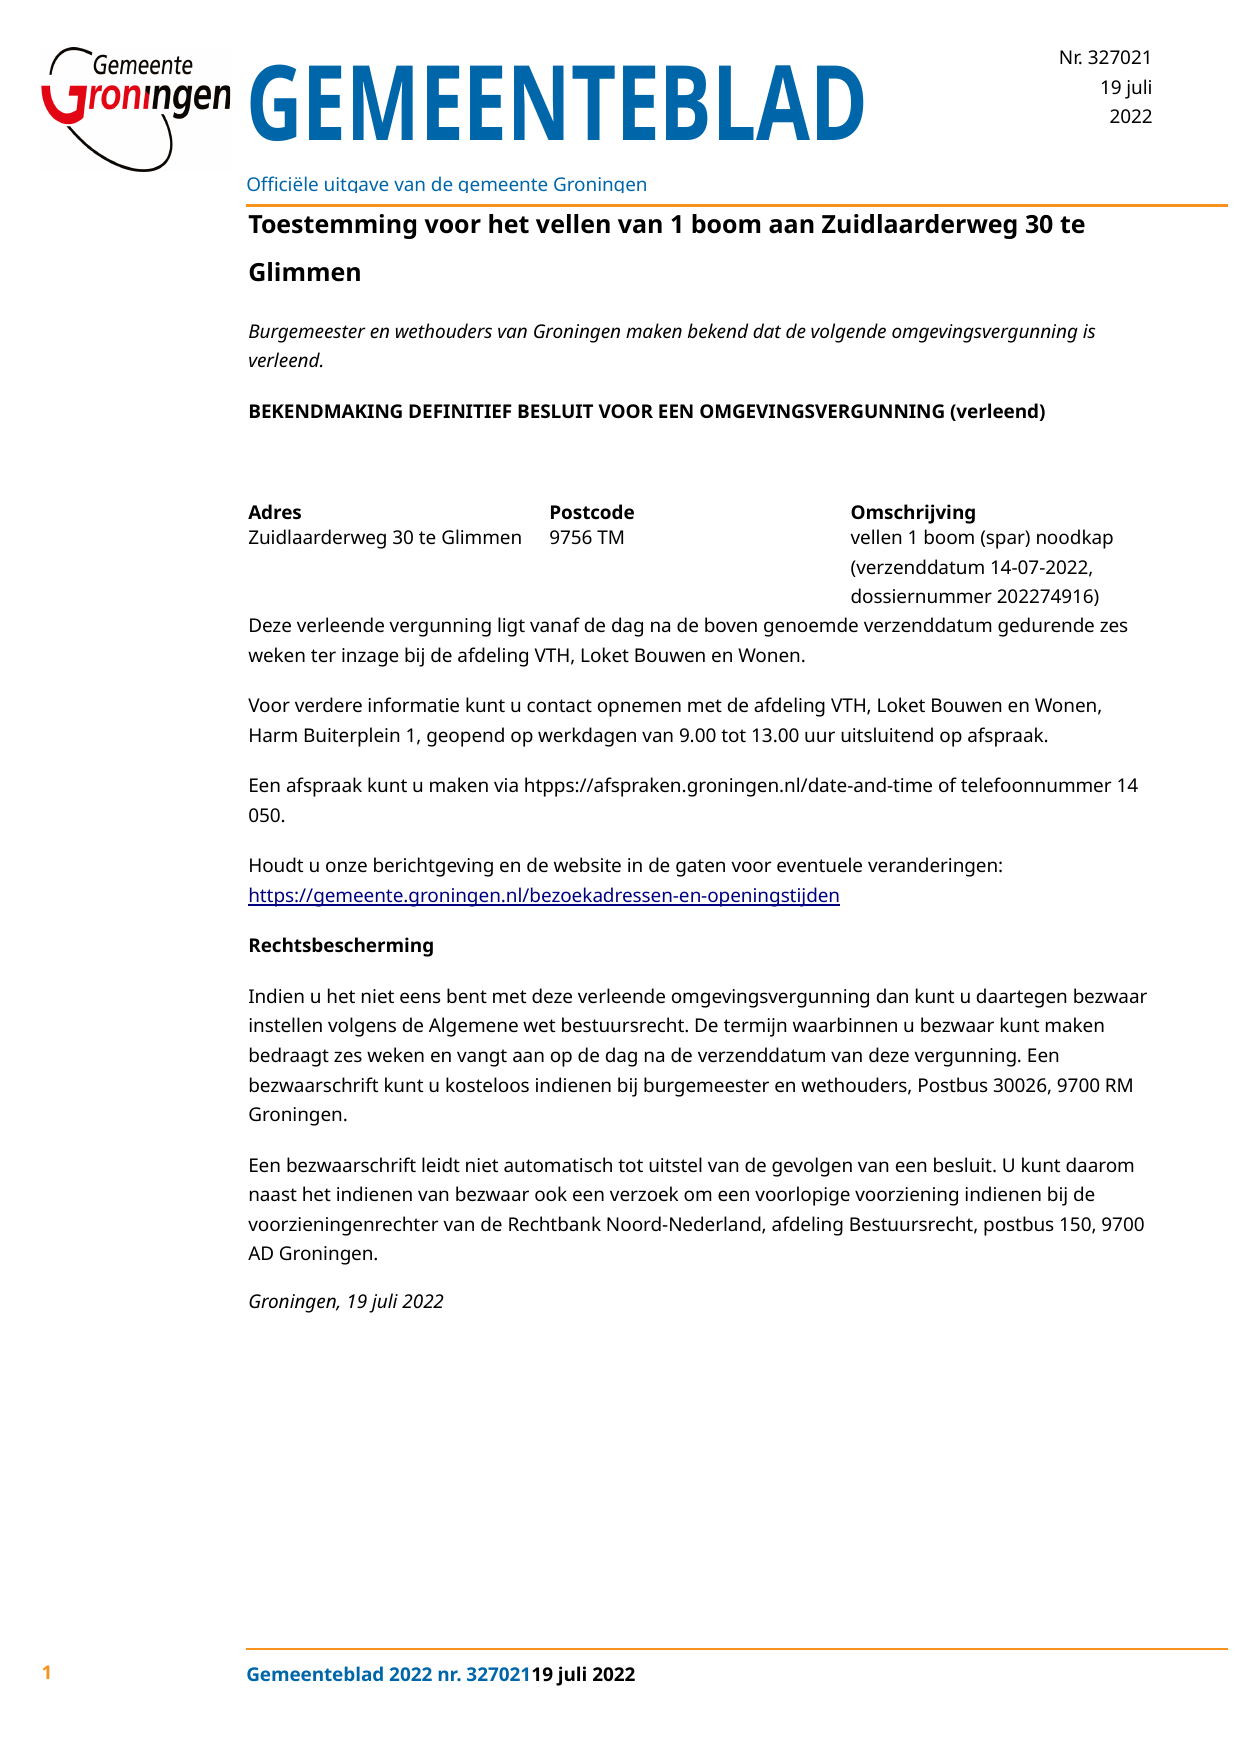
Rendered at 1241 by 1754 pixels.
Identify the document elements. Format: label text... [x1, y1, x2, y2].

text Een bezwaarschrift leidt niet automatisch tot uitstel van de gevolgen van een besluit. U kunt daarom naast het indienen van bezwaar ook een verzoek om een voorlopige voorziening indienen bij de voorzieningenrechter van de Rechtbank Noord-Nederland, afdeling Bestuursrecht, postbus 150, 9700 AD Groningen. [248, 1152, 1152, 1266]
table_cell vellen 1 boom (spar) noodkap (verzenddatum 14-07-2022, dossiernummer 202274916) [850, 525, 1152, 609]
table_header Postcode [549, 499, 850, 524]
text Houdt u onze berichtgeving en de website in de gaten voor eventuele veranderingen: https://gemeente.groningen.nl/bezoekadressen-en-openingstijden [248, 853, 1152, 908]
table_cell 9756 TM [549, 525, 850, 609]
text Toestemming voor het vellen van 1 boom aan Zuidlaarderweg 30 te Glimmen [248, 207, 1152, 288]
text Burgemeester en wethouders van Groningen maken bekend dat de volgende omgevingsvergunning is verleend. [248, 318, 1152, 373]
text Deze verleende vergunning ligt vanaf de dag na de boven genoemde verzenddatum gedurende zes weken ter inzage bij de afdeling VTH, Loket Bouwen en Wonen. [248, 613, 1152, 668]
table_header Adres [248, 499, 549, 524]
text Voor verdere informatie kunt u contact opnemen met de afdeling VTH, Loket Bouwen en Wonen, Harm Buiterplein 1, geopend op werkdagen van 9.00 tot 13.00 uur uitsluitend op afspraak. [248, 693, 1152, 748]
table_cell Zuidlaarderweg 30 te Glimmen [248, 525, 549, 609]
text Rechtsbescherming [248, 933, 1152, 958]
text BEKENDMAKING DEFINITIEF BESLUIT VOOR EEN OMGEVINGSVERGUNNING (verleend) [248, 398, 1152, 424]
text Groningen, 19 juli 2022 [248, 1288, 1152, 1314]
text Indien u het niet eens bent met deze verleende omgevingsvergunning dan kunt u daartegen bezwaar instellen volgens de Algemene wet bestuursrecht. De termijn waarbinnen u bezwaar kunt maken bedraagt zes weken en vangt aan op de dag na de verzenddatum van deze vergunning. Een bezwaarschrift kunt u kosteloos indienen bij burgemeester en wethouders, Postbus 30026, 9700 RM Groningen. [248, 983, 1152, 1127]
text Een afspraak kunt u maken via htpps://afspraken.groningen.nl/date-and-time of telefoonnummer 14 050. [248, 773, 1152, 828]
picture [41, 47, 231, 172]
table_header Omschrijving [850, 499, 1152, 524]
